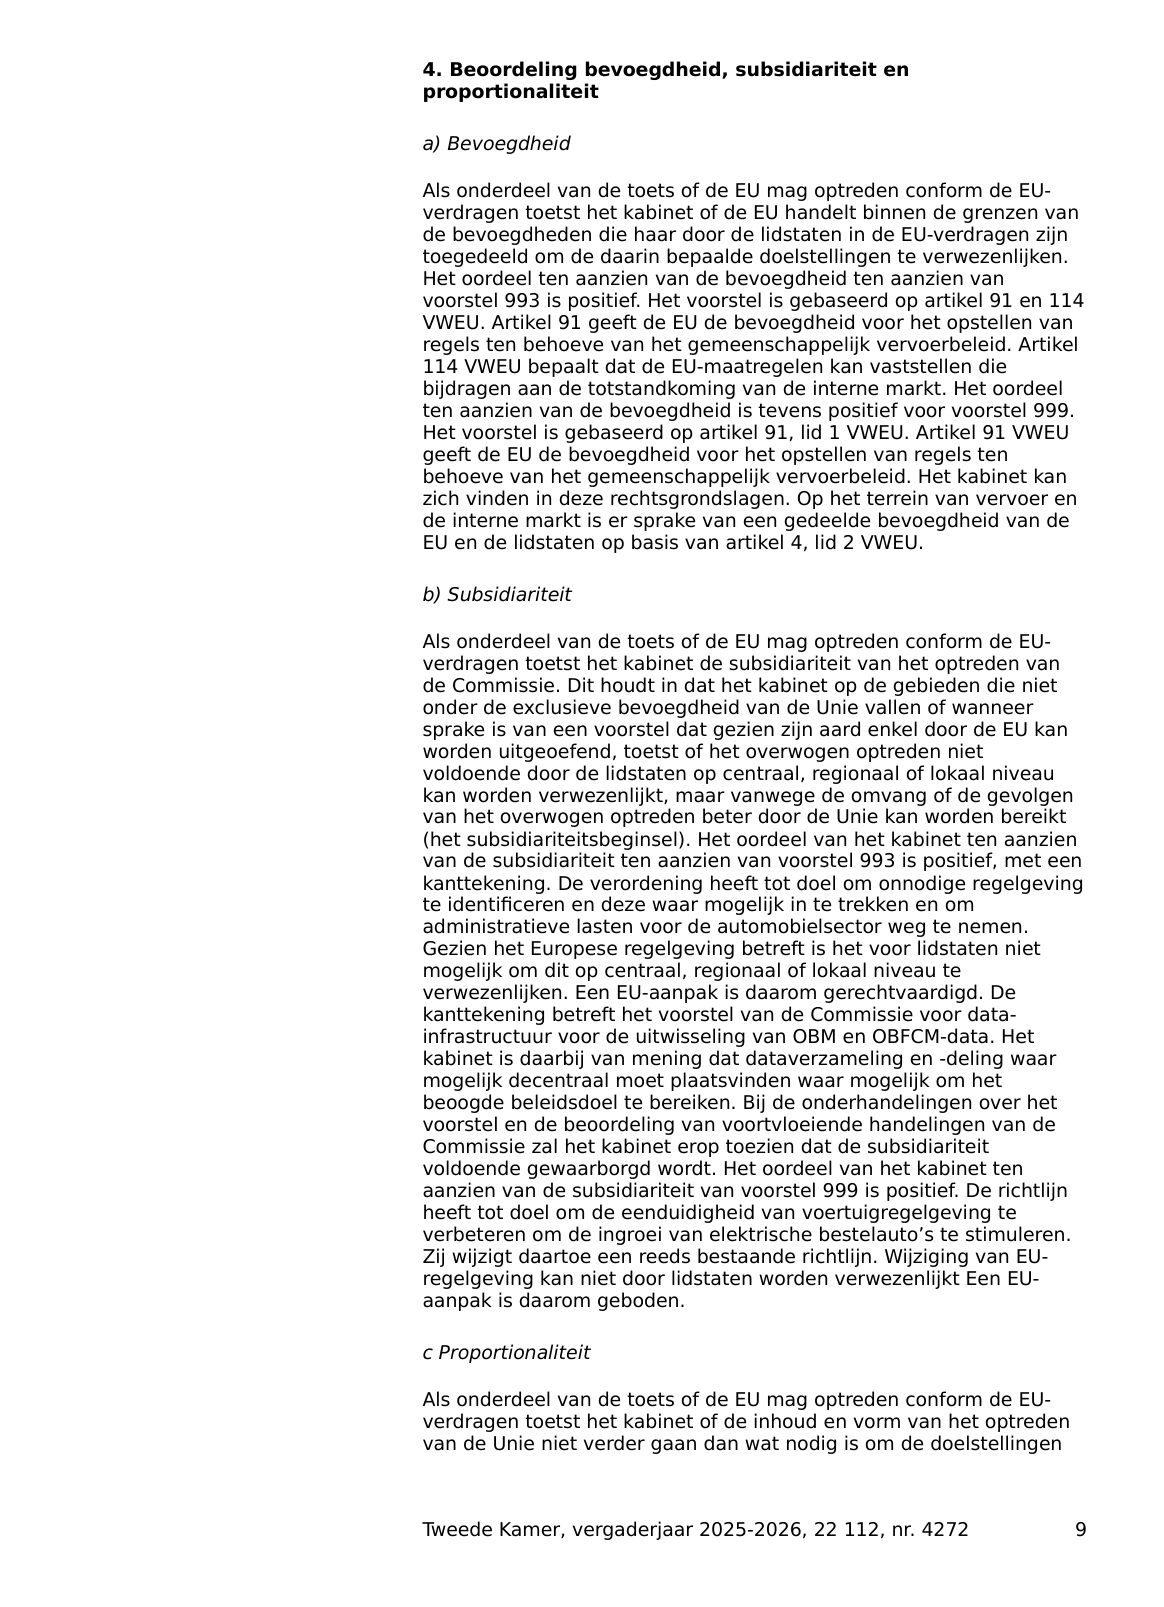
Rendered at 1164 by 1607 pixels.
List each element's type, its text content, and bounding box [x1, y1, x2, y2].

subtitle c Proportionaliteit [422, 1342, 1087, 1364]
text Als onderdeel van de toets of de EU mag optreden conform de EU-verdragen toetst het kabinet de subsidiariteit van het optreden van de Commissie. Dit houdt in dat het kabinet op de gebieden die niet onder de exclusieve bevoegdheid van de Unie vallen of wanneer sprake is van een voorstel dat gezien zijn aard enkel door de EU kan worden uitgeoefend, toetst of het overwogen optreden niet voldoende door de lidstaten op centraal, regionaal of lokaal niveau kan worden verwezenlijkt, maar vanwege de omvang of de gevolgen van het overwogen optreden beter door de Unie kan worden bereikt (het subsidiariteitsbeginsel). Het oordeel van het kabinet ten aanzien van de subsidiariteit ten aanzien van voorstel 993 is positief, met een kanttekening. De verordening heeft tot doel om onnodige regelgeving te identificeren en deze waar mogelijk in te trekken en om administratieve lasten voor de automobielsector weg te nemen. Gezien het Europese regelgeving betreft is het voor lidstaten niet mogelijk om dit op centraal, regionaal of lokaal niveau te verwezenlijken. Een EU-aanpak is daarom gerechtvaardigd. De kanttekening betreft het voorstel van de Commissie voor data-infrastructuur voor de uitwisseling van OBM en OBFCM-data. Het kabinet is daarbij van mening dat dataverzameling en -deling waar mogelijk decentraal moet plaatsvinden waar mogelijk om het beoogde beleidsdoel te bereiken. Bij de onderhandelingen over het voorstel en de beoordeling van voortvloeiende handelingen van de Commissie zal het kabinet erop toezien dat de subsidiariteit voldoende gewaarborgd wordt. Het oordeel van het kabinet ten aanzien van de subsidiariteit van voorstel 999 is positief. De richtlijn heeft tot doel om de eenduidigheid van voertuigregelgeving te verbeteren om de ingroei van elektrische bestelauto’s te stimuleren. Zij wijzigt daartoe een reeds bestaande richtlijn. Wijziging van EU-regelgeving kan niet door lidstaten worden verwezenlijkt Een EU-aanpak is daarom geboden. [422, 631, 1087, 1312]
text Als onderdeel van de toets of de EU mag optreden conform de EU-verdragen toetst het kabinet of de inhoud en vorm van het optreden van de Unie niet verder gaan dan wat nodig is om de doelstellingen [422, 1389, 1087, 1455]
subtitle a) Bevoegdheid [422, 133, 1087, 155]
subtitle 4. Beoordeling bevoegdheid, subsidiariteit en proportionaliteit [422, 59, 1087, 103]
text Als onderdeel van de toets of de EU mag optreden conform de EU-verdragen toetst het kabinet of de EU handelt binnen de grenzen van de bevoegdheden die haar door de lidstaten in de EU-verdragen zijn toegedeeld om de daarin bepaalde doelstellingen te verwezenlijken. Het oordeel ten aanzien van de bevoegdheid ten aanzien van voorstel 993 is positief. Het voorstel is gebaseerd op artikel 91 en 114 VWEU. Artikel 91 geeft de EU de bevoegdheid voor het opstellen van regels ten behoeve van het gemeenschappelijk vervoerbeleid. Artikel 114 VWEU bepaalt dat de EU-maatregelen kan vaststellen die bijdragen aan de totstandkoming van de interne markt. Het oordeel ten aanzien van de bevoegdheid is tevens positief voor voorstel 999. Het voorstel is gebaseerd op artikel 91, lid 1 VWEU. Artikel 91 VWEU geeft de EU de bevoegdheid voor het opstellen van regels ten behoeve van het gemeenschappelijk vervoerbeleid. Het kabinet kan zich vinden in deze rechtsgrondslagen. Op het terrein van vervoer en de interne markt is er sprake van een gedeelde bevoegdheid van de EU en de lidstaten op basis van artikel 4, lid 2 VWEU. [422, 180, 1087, 554]
subtitle b) Subsidiariteit [422, 584, 1087, 606]
